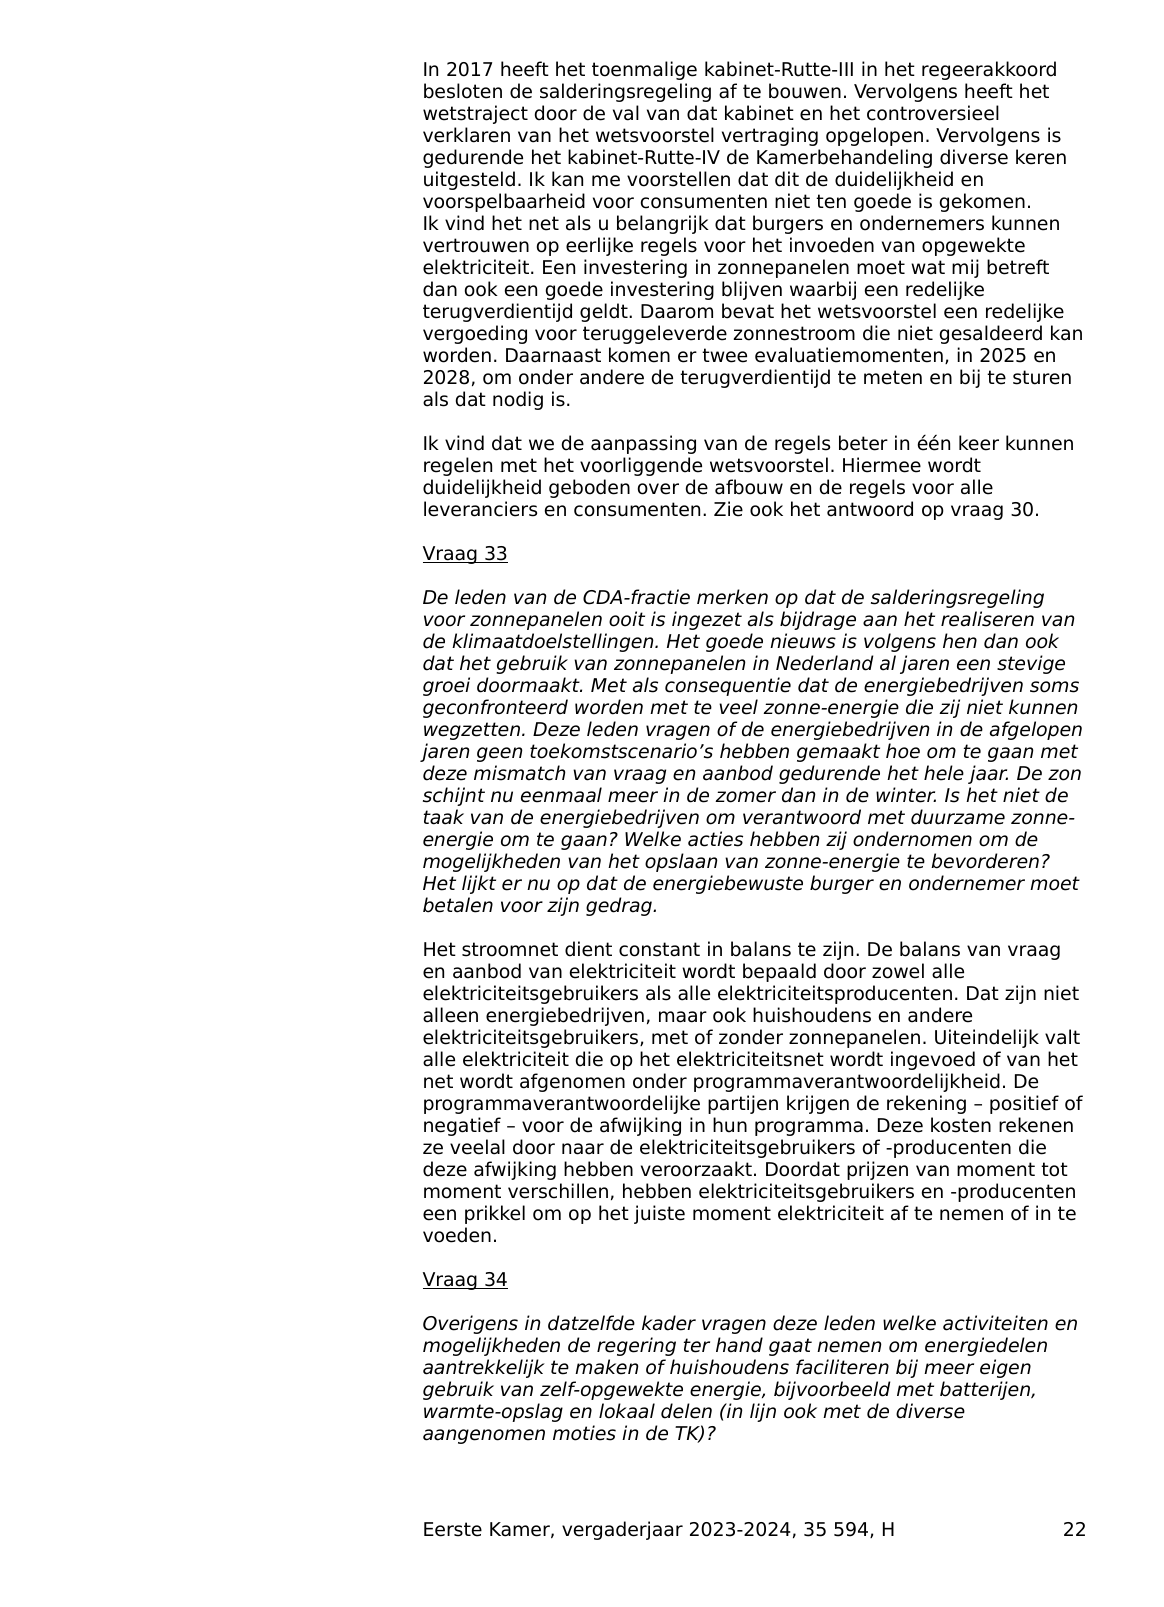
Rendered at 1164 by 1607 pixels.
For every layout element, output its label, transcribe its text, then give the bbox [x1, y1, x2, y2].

subtitle Vraag 34 [422, 1269, 1087, 1291]
text De leden van de CDA-fractie merken op dat de salderingsregeling voor zonnepanelen ooit is ingezet als bijdrage aan het realiseren van de klimaatdoelstellingen. Het goede nieuws is volgens hen dan ook dat het gebruik van zonnepanelen in Nederland al jaren een stevige groei doormaakt. Met als consequentie dat de energiebedrijven soms geconfronteerd worden met te veel zonne-energie die zij niet kunnen wegzetten. Deze leden vragen of de energiebedrijven in de afgelopen jaren geen toekomstscenario’s hebben gemaakt hoe om te gaan met deze mismatch van vraag en aanbod gedurende het hele jaar. De zon schijnt nu eenmaal meer in de zomer dan in de winter. Is het niet de taak van de energiebedrijven om verantwoord met duurzame zonne-energie om te gaan? Welke acties hebben zij ondernomen om de mogelijkheden van het opslaan van zonne-energie te bevorderen? Het lijkt er nu op dat de energiebewuste burger en ondernemer moet betalen voor zijn gedrag. [422, 587, 1087, 917]
text Het stroomnet dient constant in balans te zijn. De balans van vraag en aanbod van elektriciteit wordt bepaald door zowel alle elektriciteitsgebruikers als alle elektriciteitsproducenten. Dat zijn niet alleen energiebedrijven, maar ook huishoudens en andere elektriciteitsgebruikers, met of zonder zonnepanelen. Uiteindelijk valt alle elektriciteit die op het elektriciteitsnet wordt ingevoed of van het net wordt afgenomen onder programmaverantwoordelijkheid. De programmaverantwoordelijke partijen krijgen de rekening – positief of negatief – voor de afwijking in hun programma. Deze kosten rekenen ze veelal door naar de elektriciteitsgebruikers of -producenten die deze afwijking hebben veroorzaakt. Doordat prijzen van moment tot moment verschillen, hebben elektriciteitsgebruikers en -producenten een prikkel om op het juiste moment elektriciteit af te nemen of in te voeden. [422, 939, 1087, 1247]
text In 2017 heeft het toenmalige kabinet-Rutte-III in het regeerakkoord besloten de salderingsregeling af te bouwen. Vervolgens heeft het wetstraject door de val van dat kabinet en het controversieel verklaren van het wetsvoorstel vertraging opgelopen. Vervolgens is gedurende het kabinet-Rutte-IV de Kamerbehandeling diverse keren uitgesteld. Ik kan me voorstellen dat dit de duidelijkheid en voorspelbaarheid voor consumenten niet ten goede is gekomen. [422, 59, 1087, 213]
subtitle Vraag 33 [422, 543, 1087, 565]
text Overigens in datzelfde kader vragen deze leden welke activiteiten en mogelijkheden de regering ter hand gaat nemen om energiedelen aantrekkelijk te maken of huishoudens faciliteren bij meer eigen gebruik van zelf-opgewekte energie, bijvoorbeeld met batterijen, warmte-opslag en lokaal delen (in lijn ook met de diverse aangenomen moties in de TK)? [422, 1313, 1087, 1445]
text Ik vind het net als u belangrijk dat burgers en ondernemers kunnen vertrouwen op eerlijke regels voor het invoeden van opgewekte elektriciteit. Een investering in zonnepanelen moet wat mij betreft dan ook een goede investering blijven waarbij een redelijke terugverdientijd geldt. Daarom bevat het wetsvoorstel een redelijke vergoeding voor teruggeleverde zonnestroom die niet gesaldeerd kan worden. Daarnaast komen er twee evaluatiemomenten, in 2025 en 2028, om onder andere de terugverdientijd te meten en bij te sturen als dat nodig is. [422, 213, 1087, 411]
text Ik vind dat we de aanpassing van de regels beter in één keer kunnen regelen met het voorliggende wetsvoorstel. Hiermee wordt duidelijkheid geboden over de afbouw en de regels voor alle leveranciers en consumenten. Zie ook het antwoord op vraag 30. [422, 433, 1087, 521]
